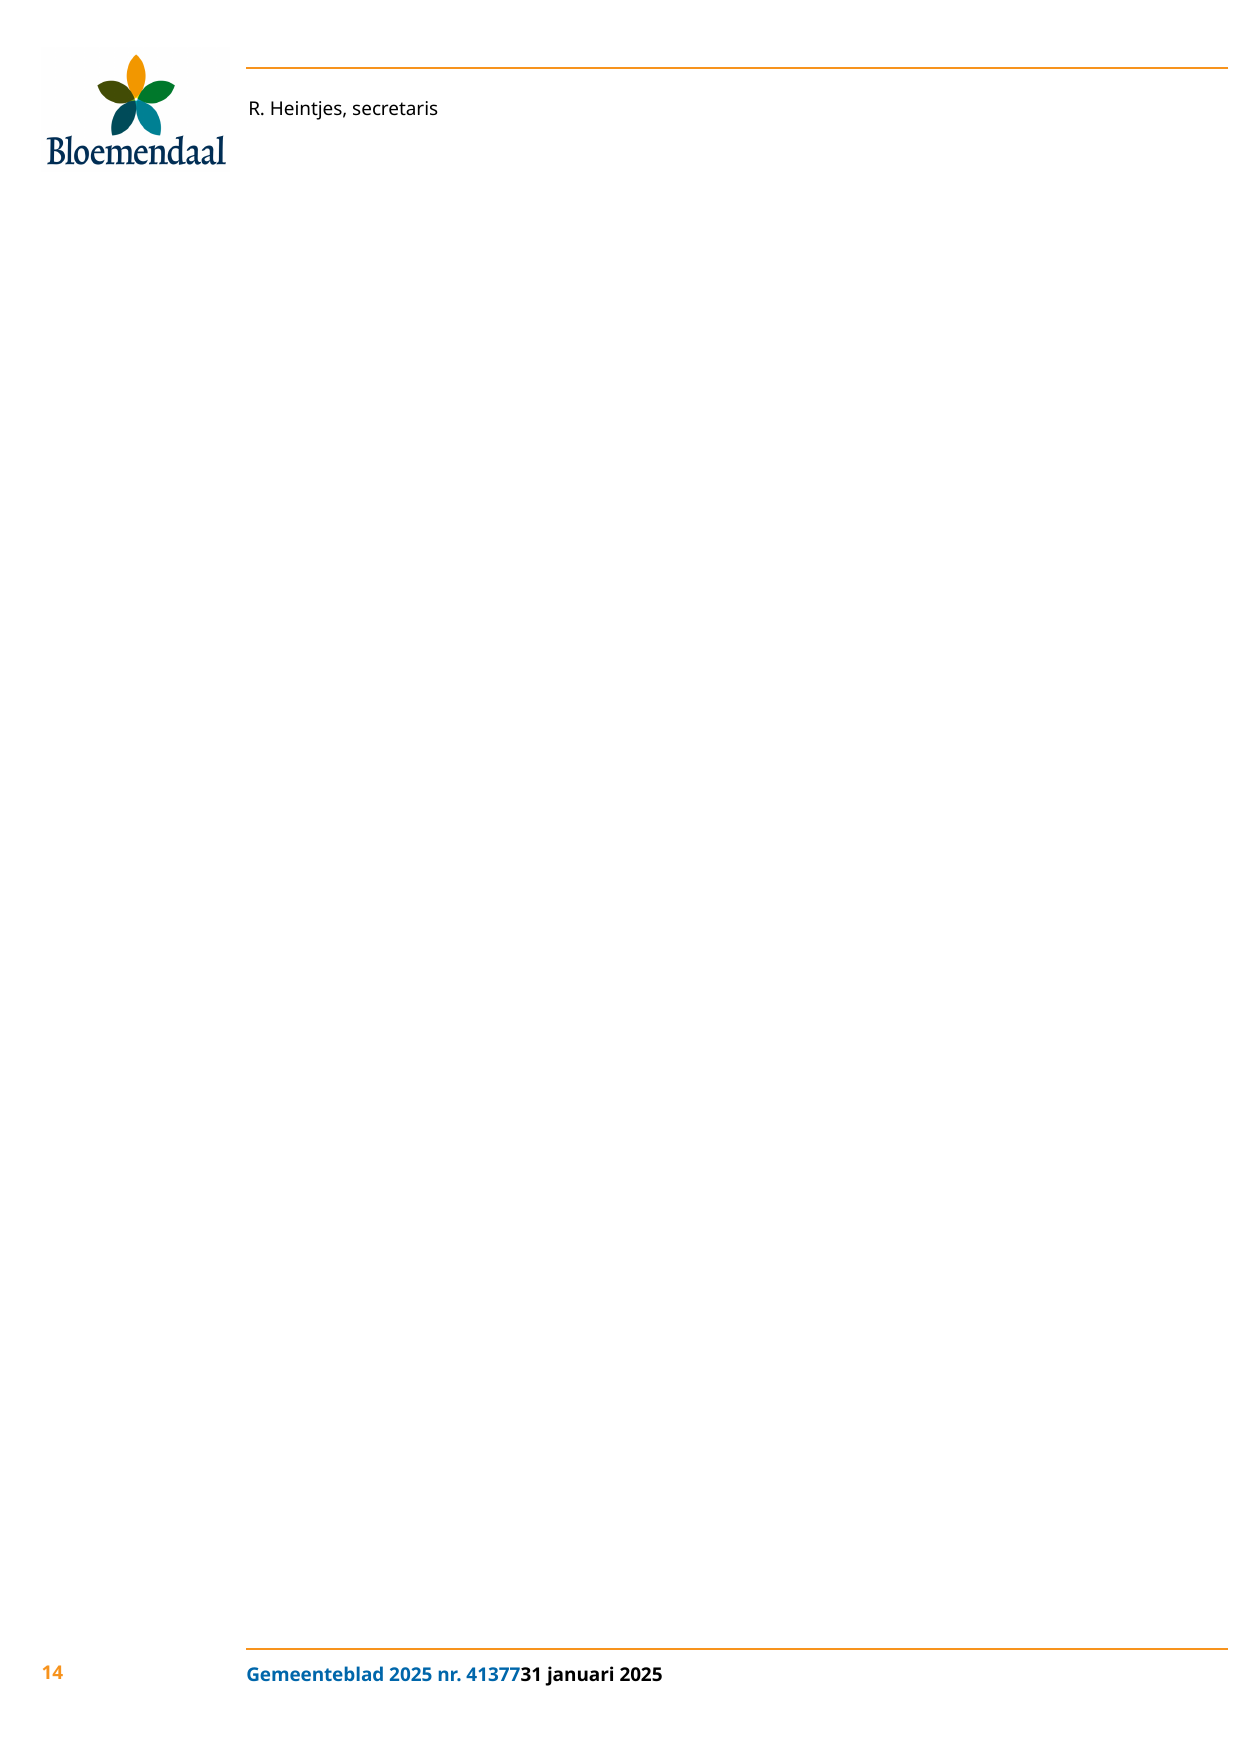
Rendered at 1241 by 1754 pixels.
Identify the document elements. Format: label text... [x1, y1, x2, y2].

picture [41, 47, 231, 172]
text R. Heintjes, secretaris [248, 95, 1152, 121]
